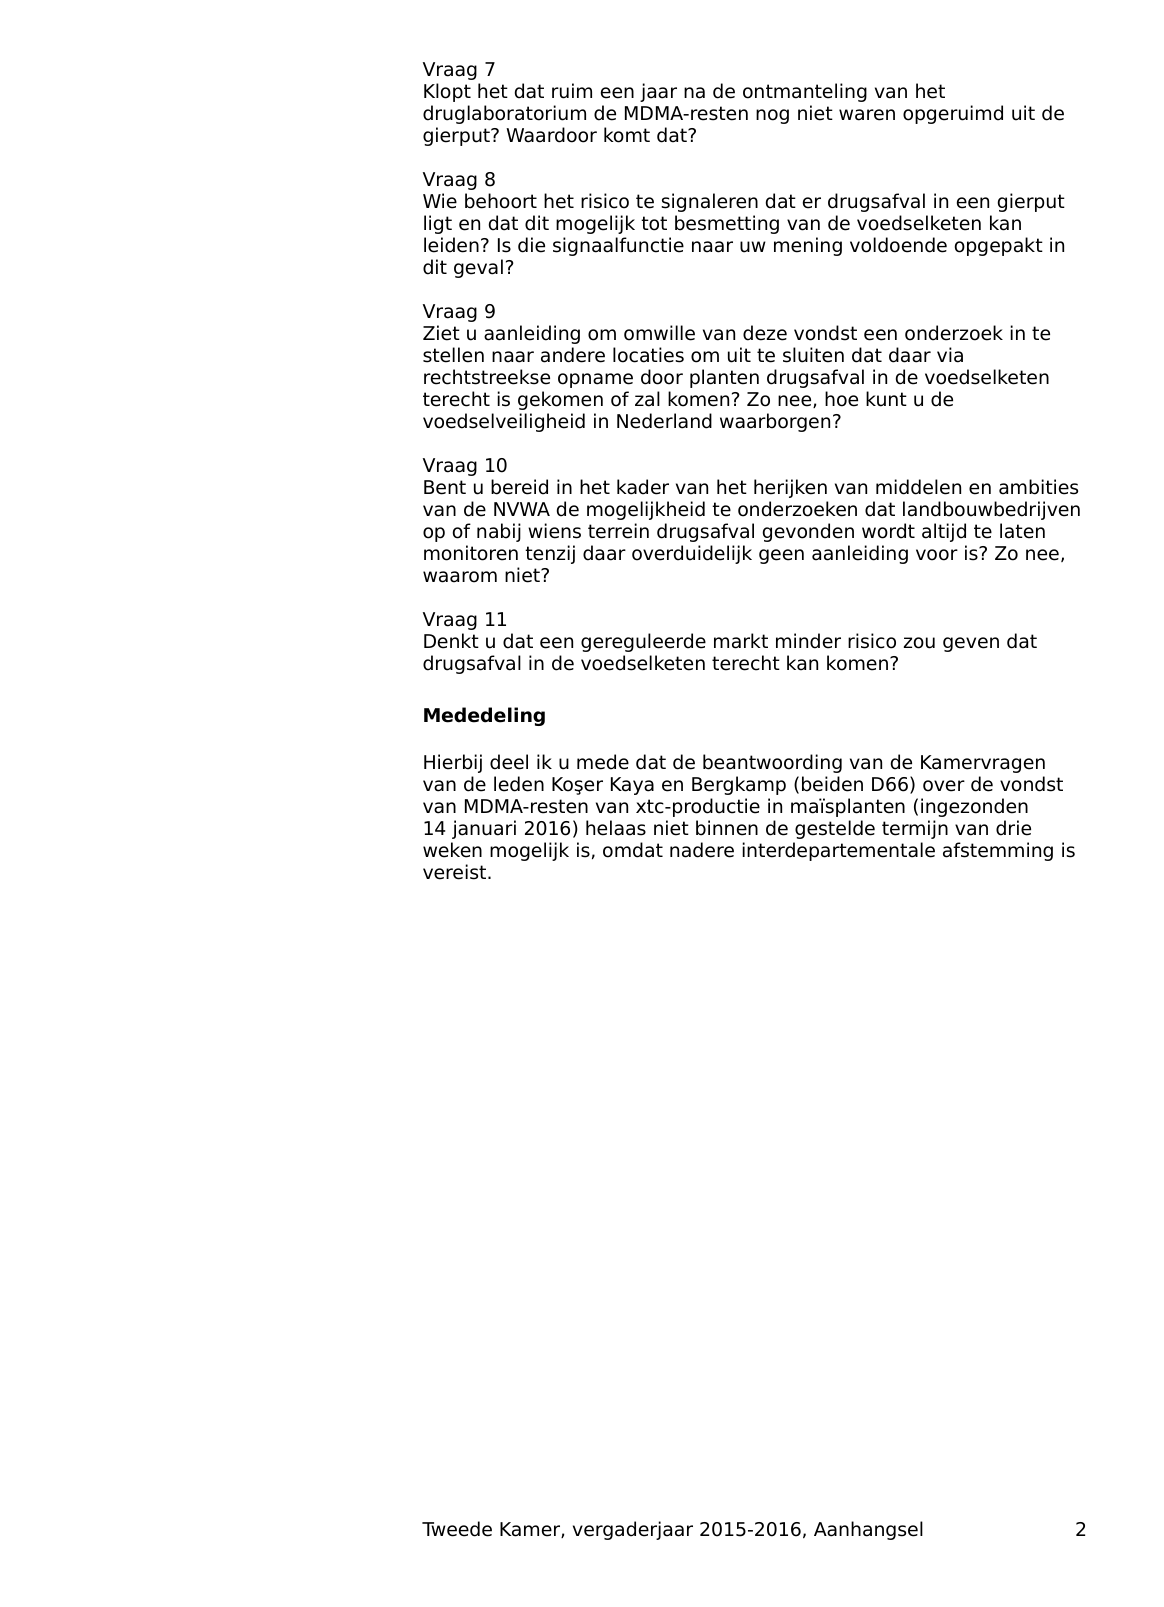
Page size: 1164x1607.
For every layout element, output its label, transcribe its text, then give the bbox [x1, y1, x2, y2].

text Vraag 7 [422, 59, 1087, 81]
text Bent u bereid in het kader van het herijken van middelen en ambities van de NVWA de mogelijkheid te onderzoeken dat landbouwbedrijven op of nabij wiens terrein drugsafval gevonden wordt altijd te laten monitoren tenzij daar overduidelijk geen aanleiding voor is? Zo nee, waarom niet? [422, 477, 1087, 587]
text Vraag 9 [422, 301, 1087, 323]
subtitle Mededeling [422, 705, 1087, 727]
text Vraag 8 [422, 169, 1087, 191]
text Vraag 11 [422, 609, 1087, 631]
text Klopt het dat ruim een jaar na de ontmanteling van het druglaboratorium de MDMA-resten nog niet waren opgeruimd uit de gierput? Waardoor komt dat? [422, 81, 1087, 147]
text Denkt u dat een gereguleerde markt minder risico zou geven dat drugsafval in de voedselketen terecht kan komen? [422, 631, 1087, 675]
text Ziet u aanleiding om omwille van deze vondst een onderzoek in te stellen naar andere locaties om uit te sluiten dat daar via rechtstreekse opname door planten drugsafval in de voedselketen terecht is gekomen of zal komen? Zo nee, hoe kunt u de voedselveiligheid in Nederland waarborgen? [422, 323, 1087, 433]
text Hierbij deel ik u mede dat de beantwoording van de Kamervragen van de leden Koşer Kaya en Bergkamp (beiden D66) over de vondst van MDMA-resten van xtc-productie in maïsplanten (ingezonden 14 januari 2016) helaas niet binnen de gestelde termijn van drie weken mogelijk is, omdat nadere interdepartementale afstemming is vereist. [422, 752, 1087, 884]
text Wie behoort het risico te signaleren dat er drugsafval in een gierput ligt en dat dit mogelijk tot besmetting van de voedselketen kan leiden? Is die signaalfunctie naar uw mening voldoende opgepakt in dit geval? [422, 191, 1087, 279]
text Vraag 10 [422, 455, 1087, 477]
